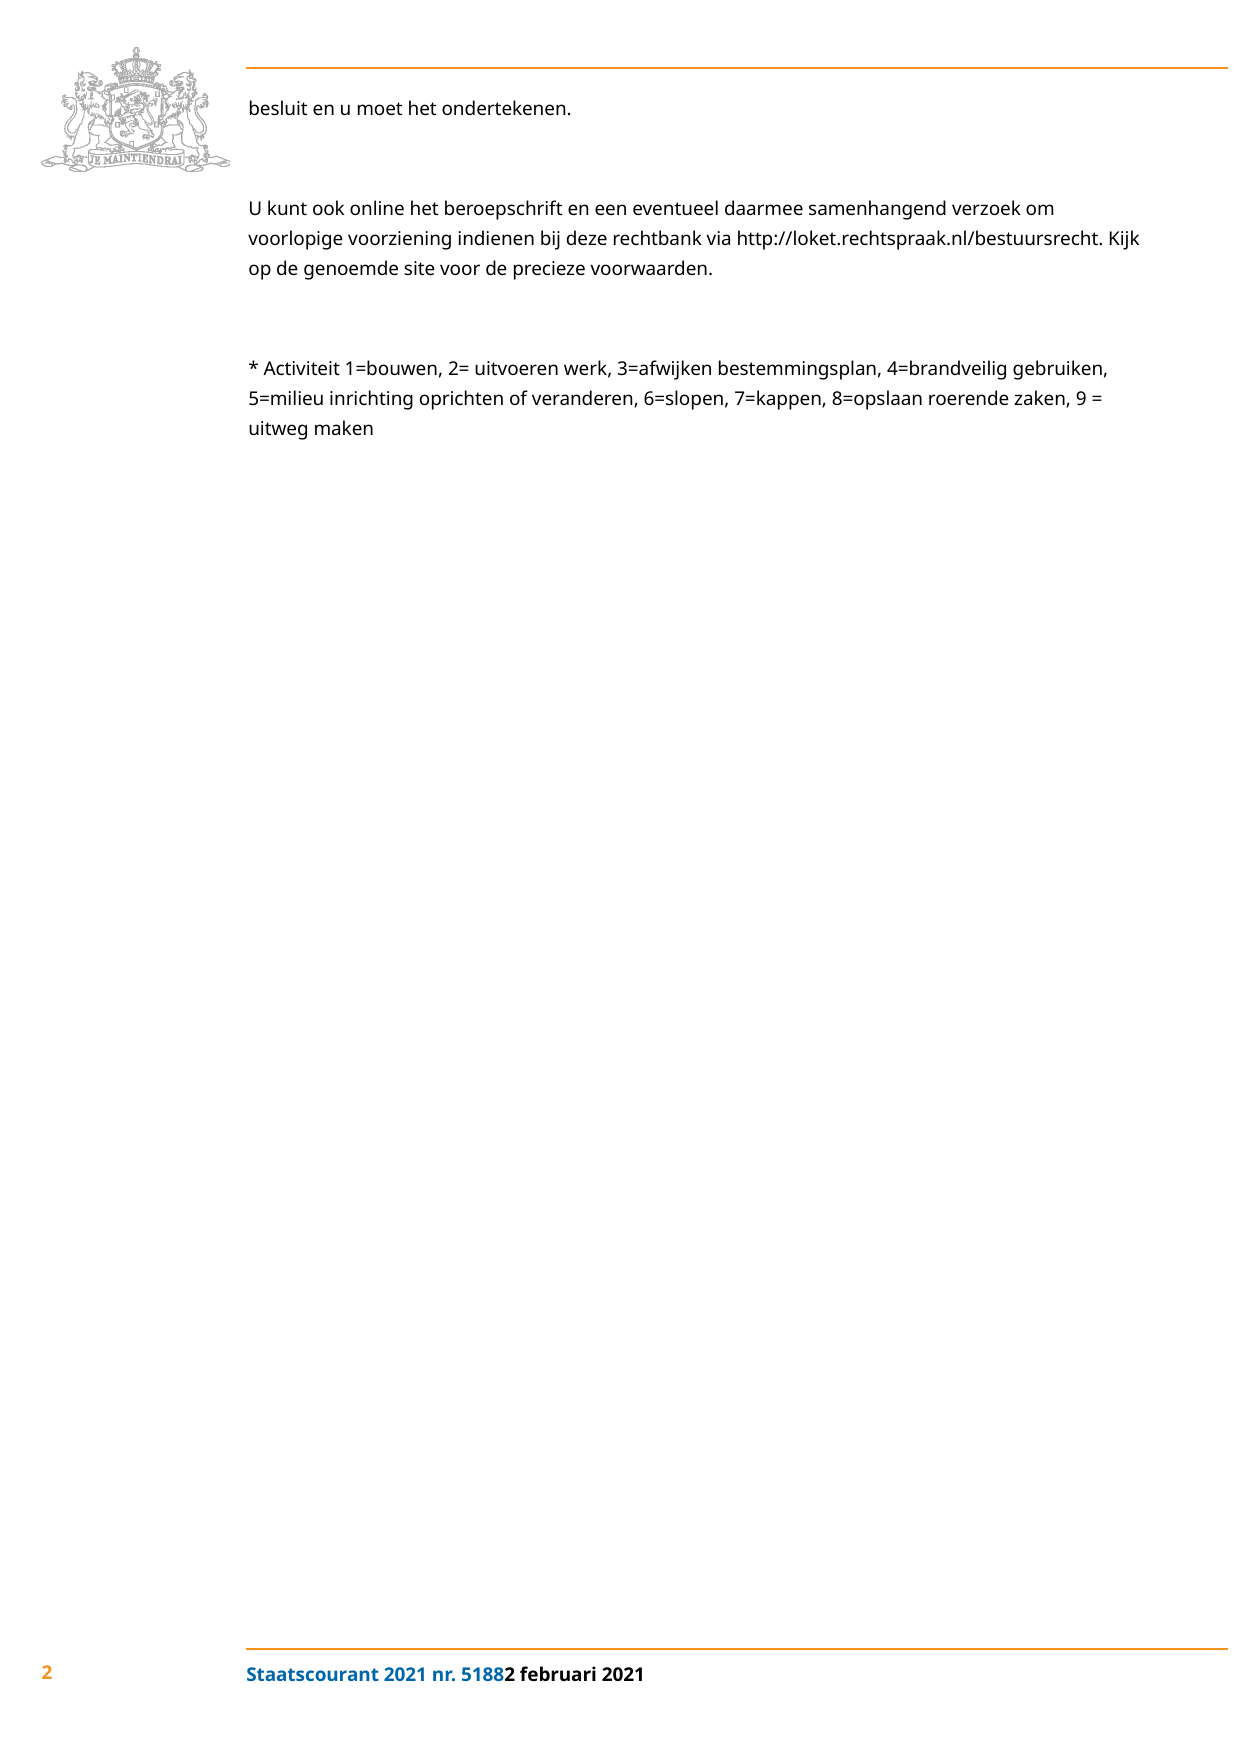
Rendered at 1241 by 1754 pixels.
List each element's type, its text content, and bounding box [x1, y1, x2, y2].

text U kunt ook online het beroepschrift en een eventueel daarmee samenhangend verzoek om voorlopige voorziening indienen bij deze rechtbank via http://loket.rechtspraak.nl/bestuursrecht. Kijk op de genoemde site voor de precieze voorwaarden. [248, 196, 1152, 281]
text * Activiteit 1=bouwen, 2= uitvoeren werk, 3=afwijken bestemmingsplan, 4=brandveilig gebruiken, 5=milieu inrichting oprichten of veranderen, 6=slopen, 7=kappen, 8=opslaan roerende zaken, 9 = uitweg maken [248, 356, 1152, 441]
picture [41, 47, 231, 172]
text besluit en u moet het ondertekenen. [248, 95, 1152, 121]
